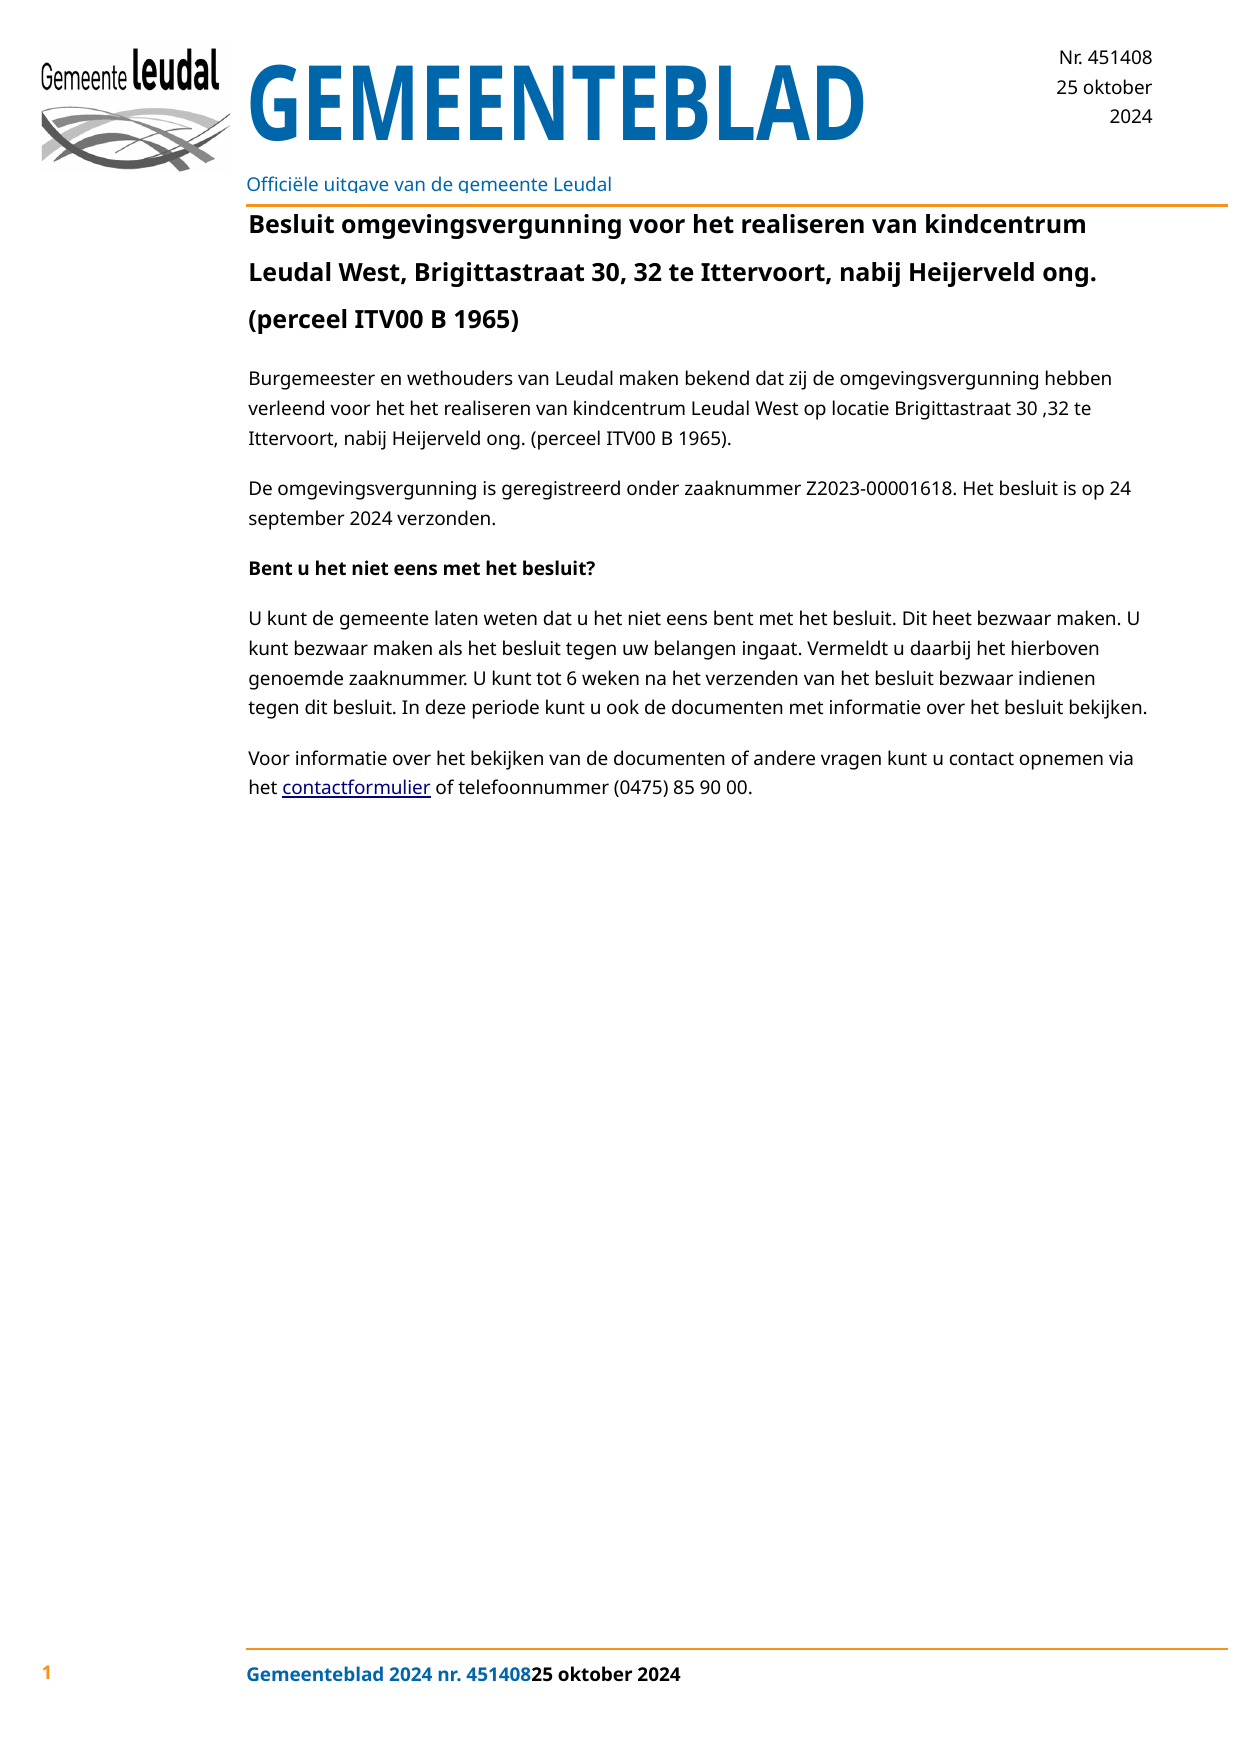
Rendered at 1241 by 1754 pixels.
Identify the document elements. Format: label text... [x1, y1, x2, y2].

text De omgevingsvergunning is geregistreerd onder zaaknummer Z2023-00001618. Het besluit is op 24 september 2024 verzonden. [248, 475, 1152, 530]
text Bent u het niet eens met het besluit? [248, 555, 1152, 581]
picture [41, 47, 231, 172]
text Besluit omgevingsvergunning voor het realiseren van kindcentrum Leudal West, Brigittastraat 30, 32 te Ittervoort, nabij Heijerveld ong. (perceel ITV00 B 1965) [248, 207, 1152, 336]
text Voor informatie over het bekijken van de documenten of andere vragen kunt u contact opnemen via het contactformulier of telefoonnummer (0475) 85 90 00. [248, 745, 1152, 800]
text Burgemeester en wethouders van Leudal maken bekend dat zij de omgevingsvergunning hebben verleend voor het het realiseren van kindcentrum Leudal West op locatie Brigittastraat 30 ,32 te Ittervoort, nabij Heijerveld ong. (perceel ITV00 B 1965). [248, 366, 1152, 450]
text U kunt de gemeente laten weten dat u het niet eens bent met het besluit. Dit heet bezwaar maken. U kunt bezwaar maken als het besluit tegen uw belangen ingaat. Vermeldt u daarbij het hierboven genoemde zaaknummer. U kunt tot 6 weken na het verzenden van het besluit bezwaar indienen tegen dit besluit. In deze periode kunt u ook de documenten met informatie over het besluit bekijken. [248, 606, 1152, 720]
